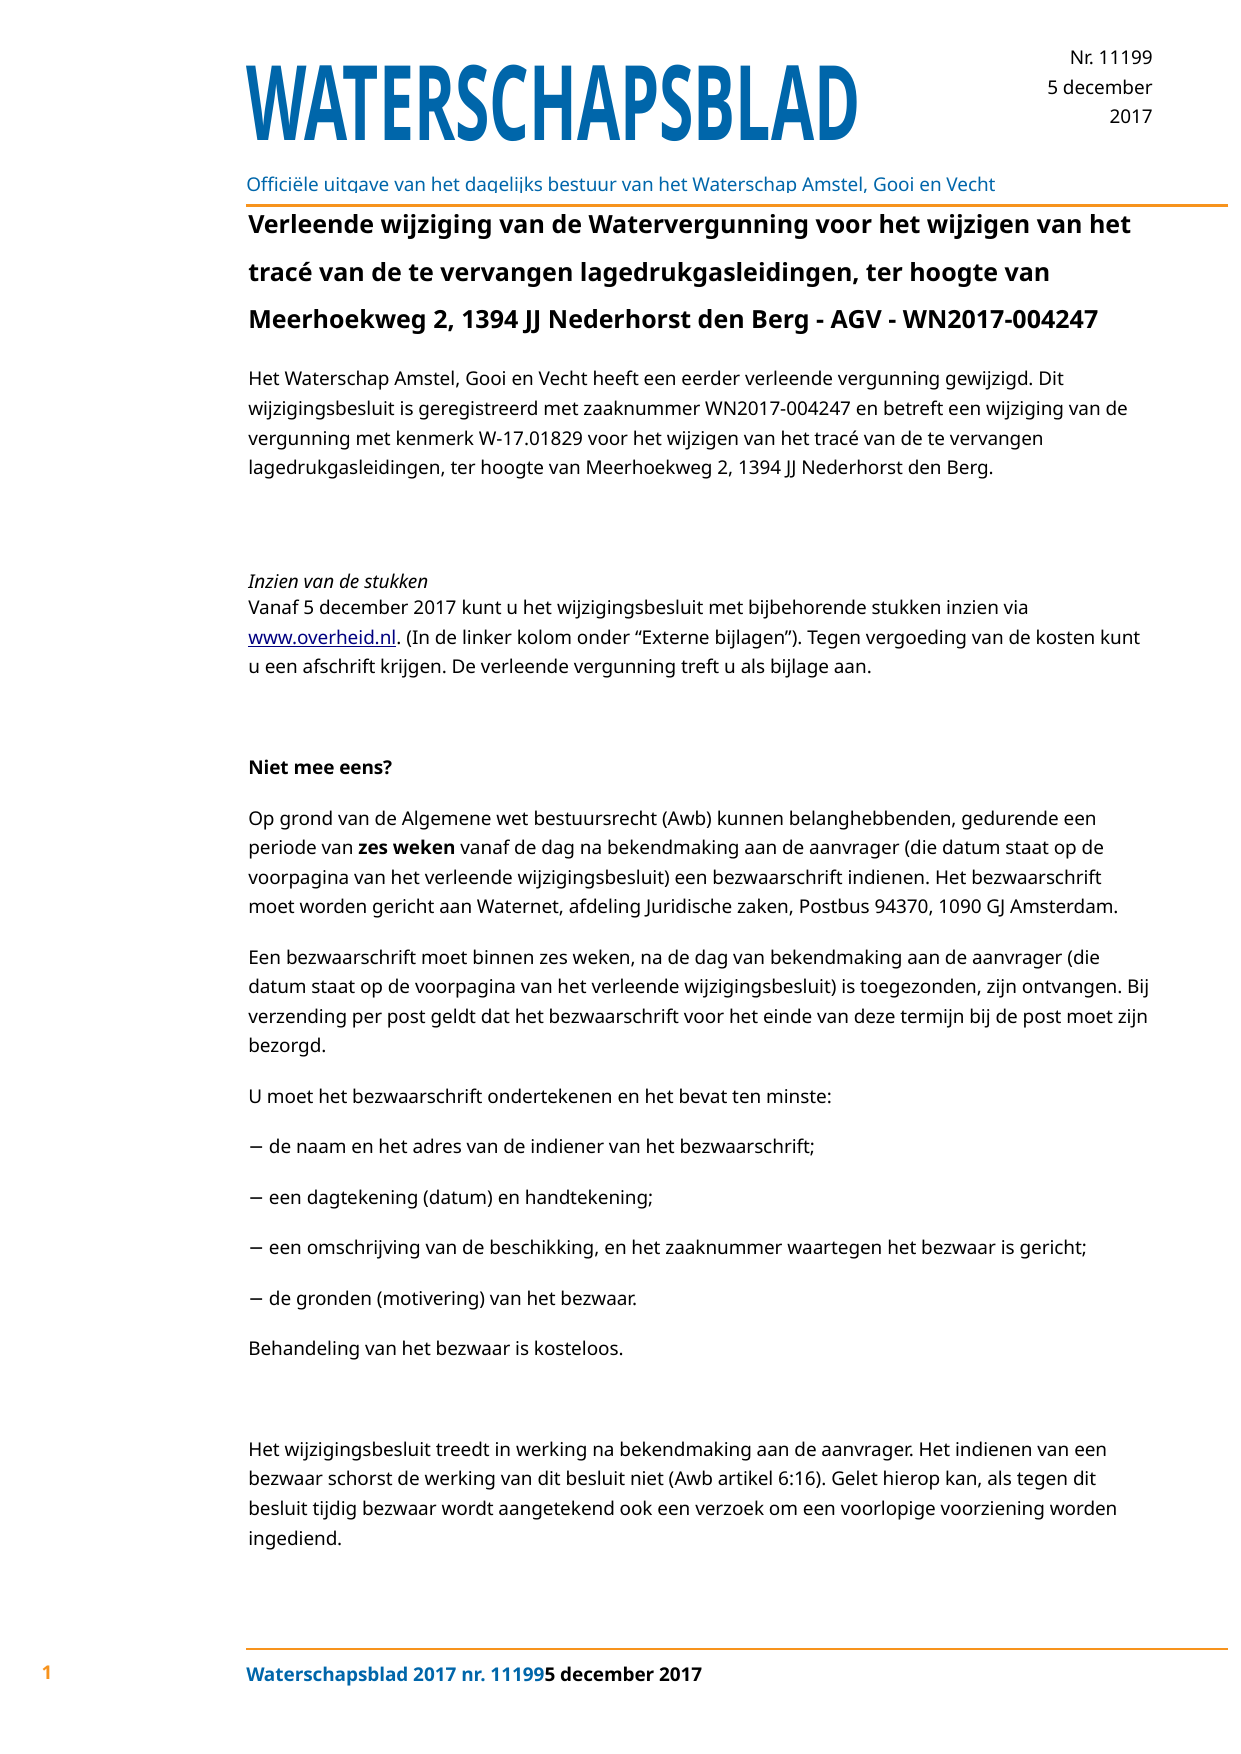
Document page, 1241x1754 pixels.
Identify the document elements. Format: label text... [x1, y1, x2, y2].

text Behandeling van het bezwaar is kosteloos. [248, 1335, 1152, 1361]
text − een dagtekening (datum) en handtekening; [248, 1184, 1152, 1210]
text Inzien van de stukken [248, 569, 1152, 594]
text Niet mee eens? [248, 754, 1152, 780]
picture [41, 47, 231, 172]
text Het wijzigingsbesluit treedt in werking na bekendmaking aan de aanvrager. Het indienen van een bezwaar schorst de werking van dit besluit niet (Awb artikel 6:16). Gelet hierop kan, als tegen dit besluit tijdig bezwaar wordt aangetekend ook een verzoek om een voorlopige voorziening worden ingediend. [248, 1436, 1152, 1551]
text U moet het bezwaarschrift ondertekenen en het bevat ten minste: [248, 1083, 1152, 1109]
text Op grond van de Algemene wet bestuursrecht (Awb) kunnen belanghebbenden, gedurende een periode van zes weken vanaf de dag na bekendmaking aan de aanvrager (die datum staat op de voorpagina van het verleende wijzigingsbesluit) een bezwaarschrift indienen. Het bezwaarschrift moet worden gericht aan Waternet, afdeling Juridische zaken, Postbus 94370, 1090 GJ Amsterdam. [248, 805, 1152, 919]
text Vanaf 5 december 2017 kunt u het wijzigingsbesluit met bijbehorende stukken inzien via www.overheid.nl. (In de linker kolom onder “Externe bijlagen”). Tegen vergoeding van de kosten kunt u een afschrift krijgen. De verleende vergunning treft u als bijlage aan. [248, 594, 1152, 679]
text − een omschrijving van de beschikking, en het zaaknummer waartegen het bezwaar is gericht; [248, 1234, 1152, 1260]
text − de gronden (motivering) van het bezwaar. [248, 1285, 1152, 1311]
text − de naam en het adres van de indiener van het bezwaarschrift; [248, 1133, 1152, 1159]
text Een bezwaarschrift moet binnen zes weken, na de dag van bekendmaking aan de aanvrager (die datum staat op de voorpagina van het verleende wijzigingsbesluit) is toegezonden, zijn ontvangen. Bij verzending per post geldt dat het bezwaarschrift voor het einde van deze termijn bij de post moet zijn bezorgd. [248, 944, 1152, 1058]
text Het Waterschap Amstel, Gooi en Vecht heeft een eerder verleende vergunning gewijzigd. Dit wijzigingsbesluit is geregistreerd met zaaknummer WN2017-004247 en betreft een wijziging van de vergunning met kenmerk W-17.01829 voor het wijzigen van het tracé van de te vervangen lagedrukgasleidingen, ter hoogte van Meerhoekweg 2, 1394 JJ Nederhorst den Berg. [248, 366, 1152, 480]
text Verleende wijziging van de Watervergunning voor het wijzigen van het tracé van de te vervangen lagedrukgasleidingen, ter hoogte van Meerhoekweg 2, 1394 JJ Nederhorst den Berg - AGV - WN2017-004247 [248, 207, 1152, 336]
